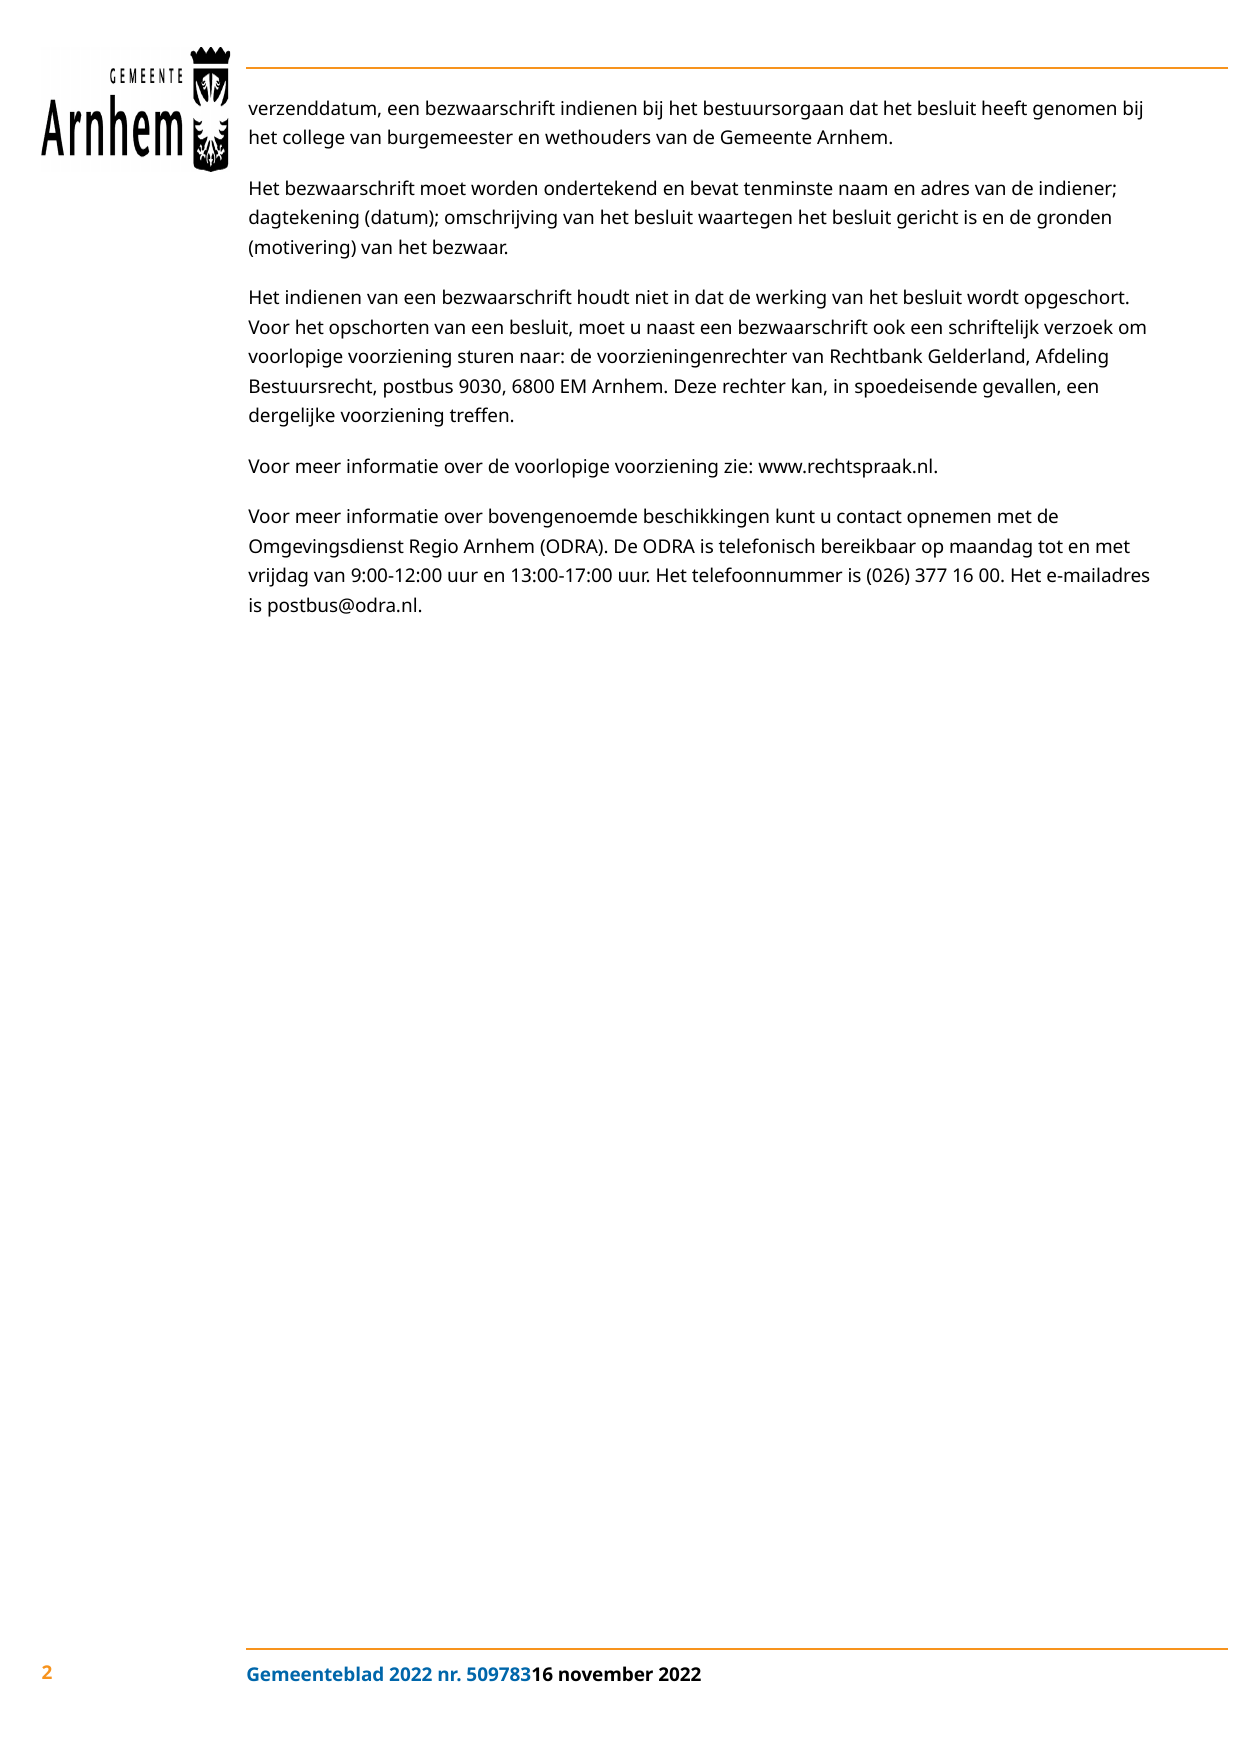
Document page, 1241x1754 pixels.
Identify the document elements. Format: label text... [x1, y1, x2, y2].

text Voor meer informatie over bovengenoemde beschikkingen kunt u contact opnemen met de Omgevingsdienst Regio Arnhem (ODRA). De ODRA is telefonisch bereikbaar op maandag tot en met vrijdag van 9:00-12:00 uur en 13:00-17:00 uur. Het telefoonnummer is (026) 377 16 00. Het e-mailadres is postbus@odra.nl. [248, 503, 1152, 618]
text Voor meer informatie over de voorlopige voorziening zie: www.rechtspraak.nl. [248, 453, 1152, 479]
text Het indienen van een bezwaarschrift houdt niet in dat de werking van het besluit wordt opgeschort. Voor het opschorten van een besluit, moet u naast een bezwaarschrift ook een schriftelijk verzoek om voorlopige voorziening sturen naar: de voorzieningenrechter van Rechtbank Gelderland, Afdeling Bestuursrecht, postbus 9030, 6800 EM Arnhem. Deze rechter kan, in spoedeisende gevallen, een dergelijke voorziening treffen. [248, 284, 1152, 428]
text Het bezwaarschrift moet worden ondertekend en bevat tenminste naam en adres van de indiener; dagtekening (datum); omschrijving van het besluit waartegen het besluit gericht is en de gronden (motivering) van het bezwaar. [248, 175, 1152, 260]
text verzenddatum, een bezwaarschrift indienen bij het bestuursorgaan dat het besluit heeft genomen bij het college van burgemeester en wethouders van de Gemeente Arnhem. [248, 95, 1152, 150]
picture [41, 47, 231, 172]
